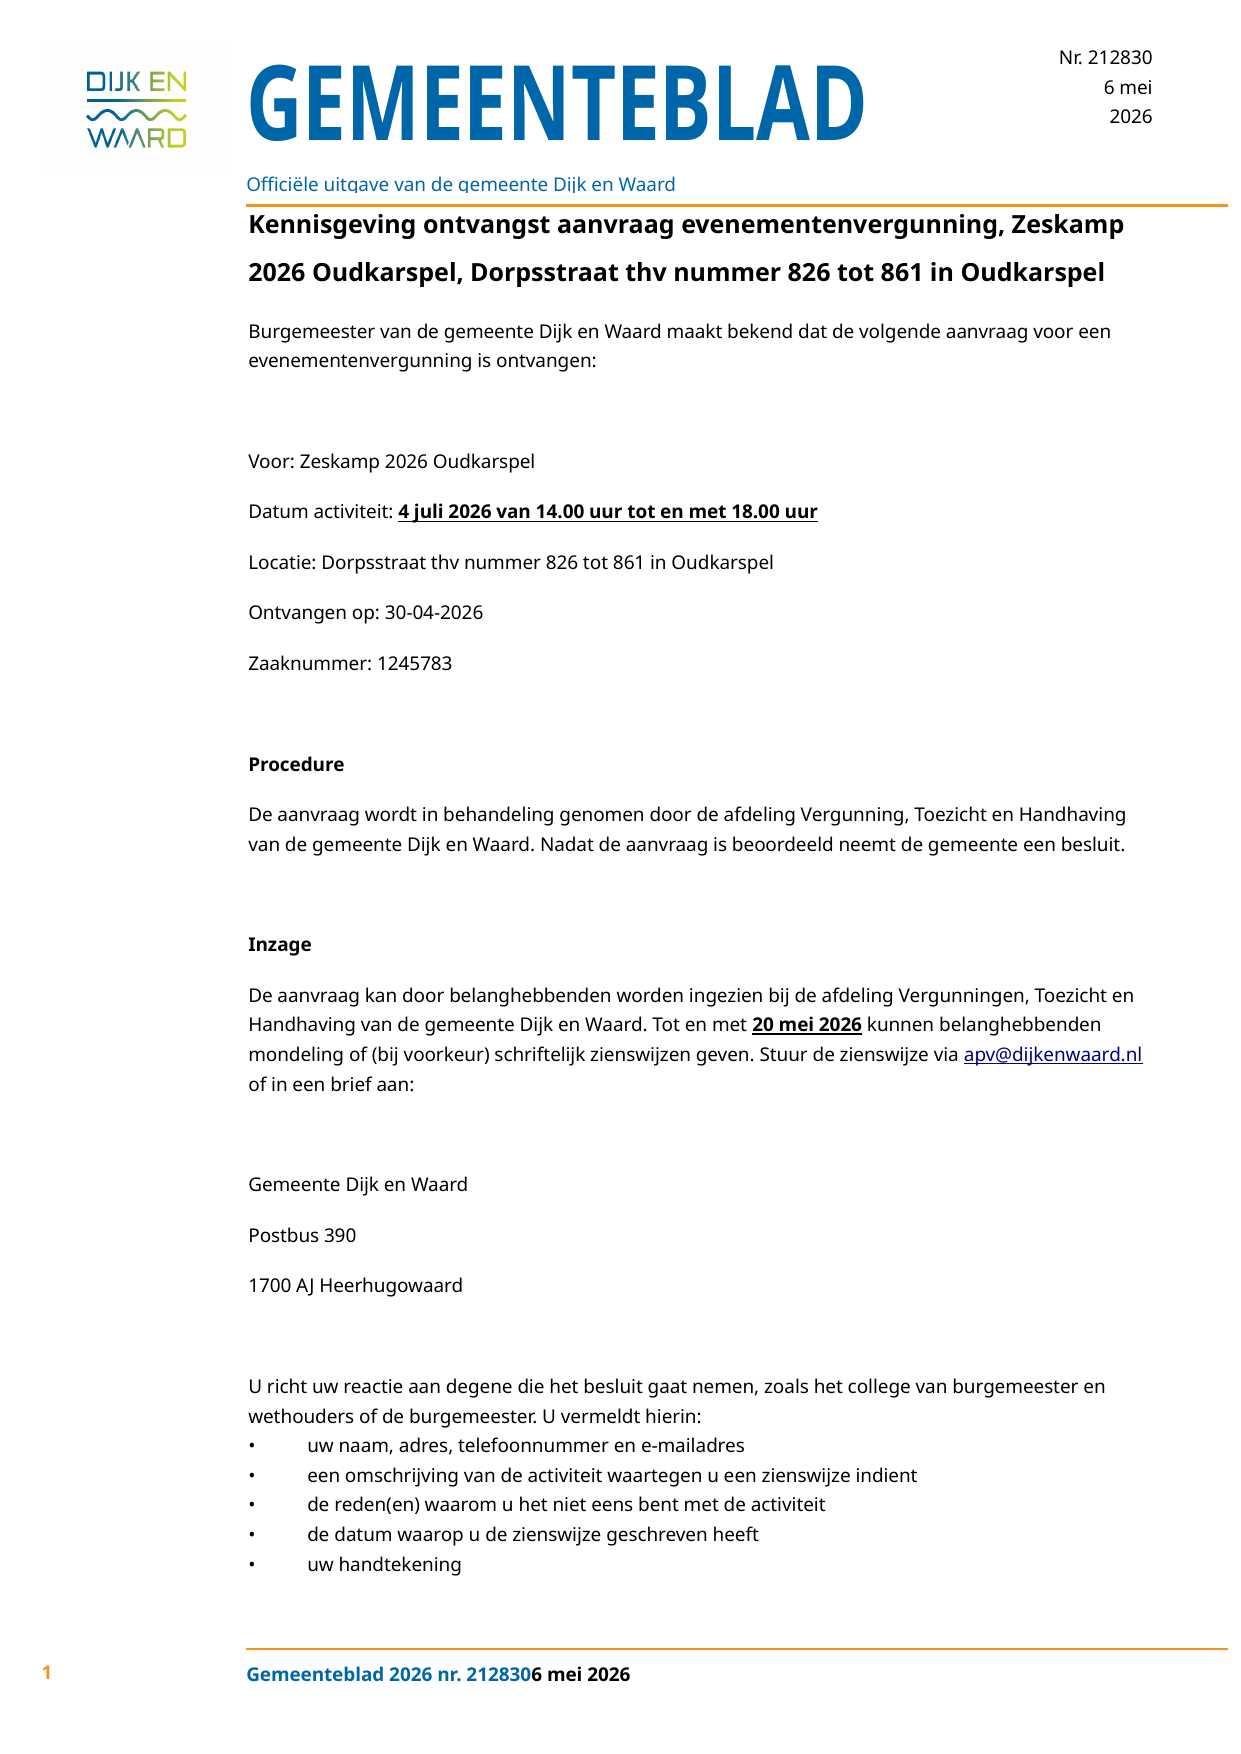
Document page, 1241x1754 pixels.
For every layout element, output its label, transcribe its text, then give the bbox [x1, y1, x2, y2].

text Datum activiteit: 4 juli 2026 van 14.00 uur tot en met 18.00 uur [248, 499, 1152, 524]
list uw naam, adres, telefoonnummer en e-mailadres [248, 1432, 1152, 1458]
text U richt uw reactie aan degene die het besluit gaat nemen, zoals het college van burgemeester en wethouders of de burgemeester. U vermeldt hierin: [248, 1373, 1152, 1429]
text Ontvangen op: 30-04-2026 [248, 599, 1152, 625]
text Zaaknummer: 1245783 [248, 650, 1152, 676]
list uw handtekening [248, 1551, 1152, 1577]
text Inzage [248, 932, 1152, 957]
text 1700 AJ Heerhugowaard [248, 1272, 1152, 1298]
text Kennisgeving ontvangst aanvraag evenementenvergunning, Zeskamp 2026 Oudkarspel, Dorpsstraat thv nummer 826 tot 861 in Oudkarspel [248, 207, 1152, 288]
list de datum waarop u de zienswijze geschreven heeft [248, 1521, 1152, 1547]
list de reden(en) waarom u het niet eens bent met de activiteit [248, 1492, 1152, 1517]
picture [41, 47, 231, 172]
text Locatie: Dorpsstraat thv nummer 826 tot 861 in Oudkarspel [248, 549, 1152, 575]
text Gemeente Dijk en Waard [248, 1172, 1152, 1197]
text Voor: Zeskamp 2026 Oudkarspel [248, 448, 1152, 474]
text De aanvraag kan door belanghebbenden worden ingezien bij de afdeling Vergunningen, Toezicht en Handhaving van de gemeente Dijk en Waard. Tot en met 20 mei 2026 kunnen belanghebbenden mondeling of (bij voorkeur) schriftelijk zienswijzen geven. Stuur de zienswijze via apv@dijkenwaard.nl of in een brief aan: [248, 982, 1152, 1097]
text Procedure [248, 751, 1152, 777]
text De aanvraag wordt in behandeling genomen door de afdeling Vergunning, Toezicht en Handhaving van de gemeente Dijk en Waard. Nadat de aanvraag is beoordeeld neemt de gemeente een besluit. [248, 801, 1152, 857]
text Burgemeester van de gemeente Dijk en Waard maakt bekend dat de volgende aanvraag voor een evenementenvergunning is ontvangen: [248, 318, 1152, 373]
list een omschrijving van de activiteit waartegen u een zienswijze indient [248, 1462, 1152, 1488]
text Postbus 390 [248, 1222, 1152, 1248]
